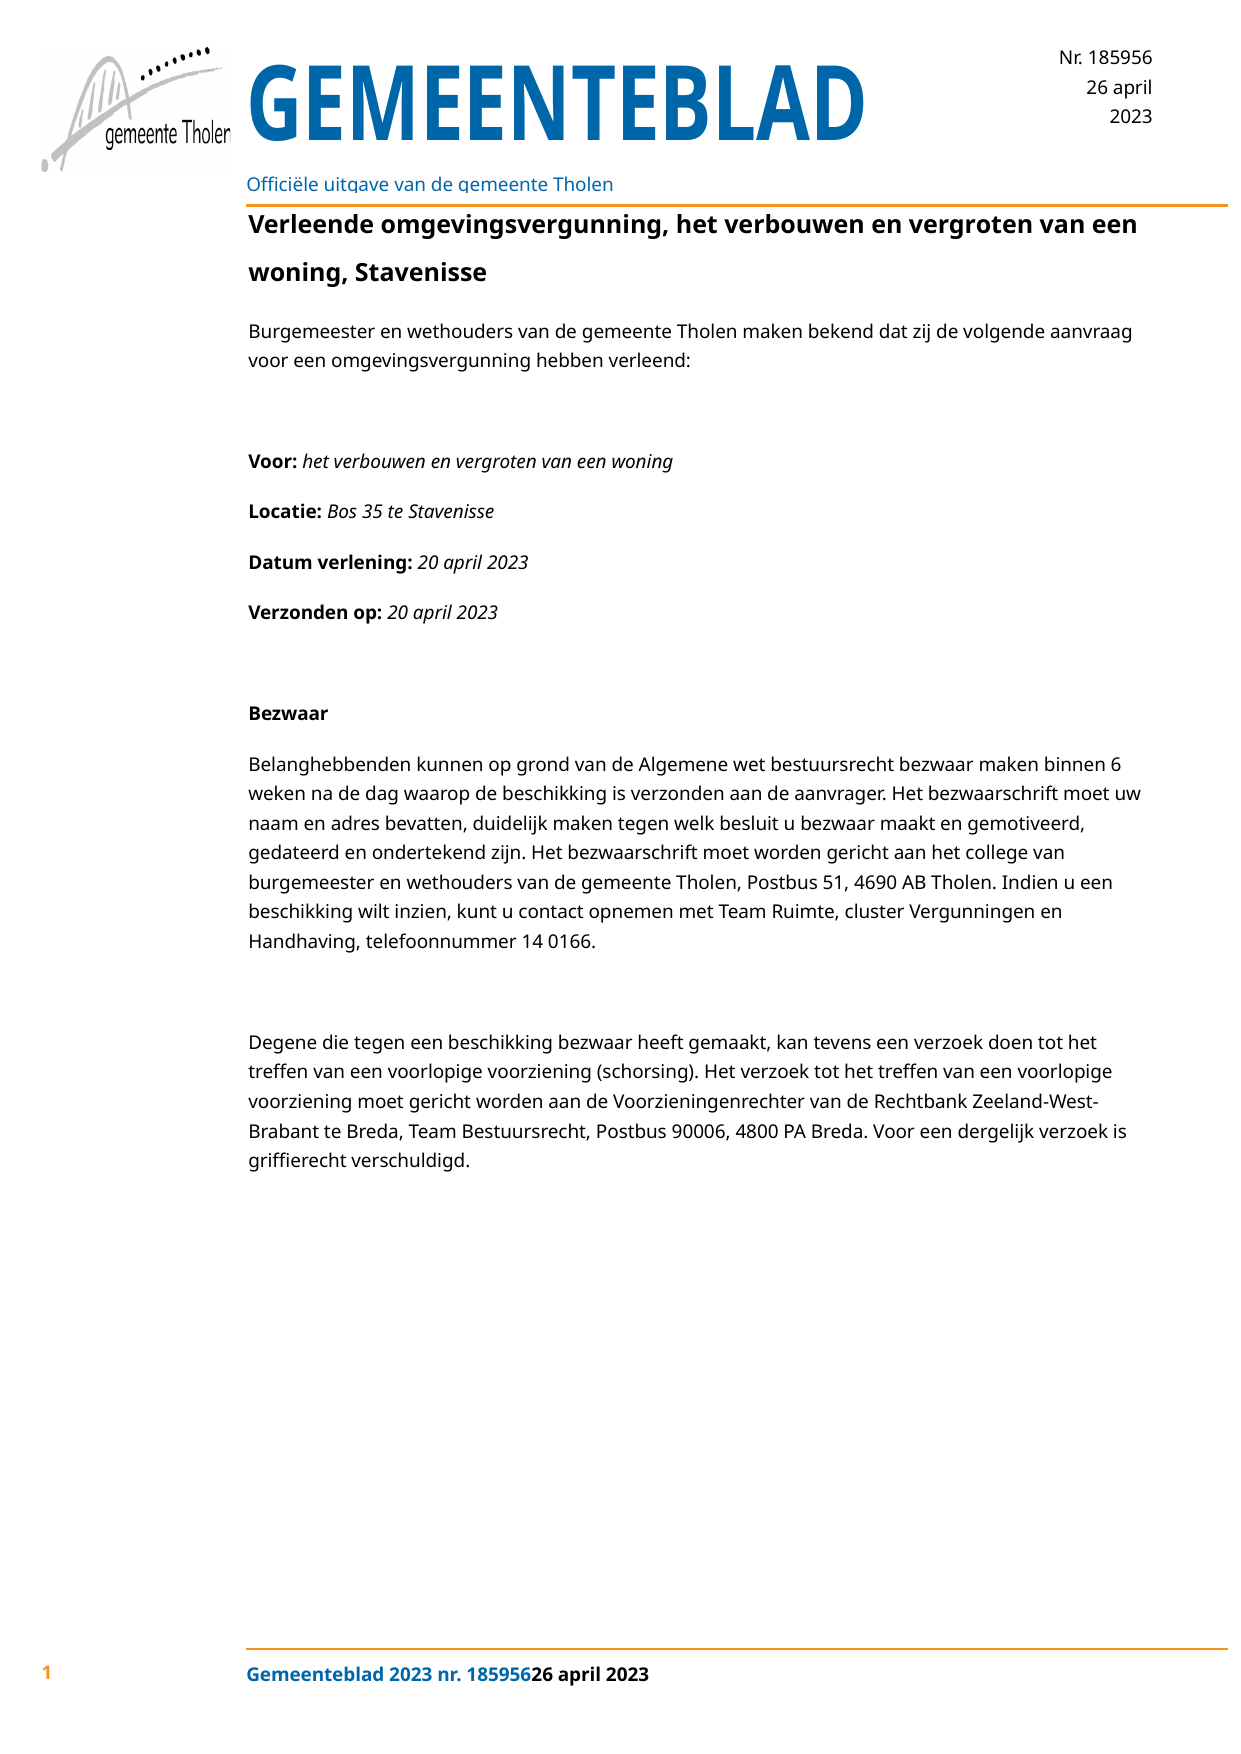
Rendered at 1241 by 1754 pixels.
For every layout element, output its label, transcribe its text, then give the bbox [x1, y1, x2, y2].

text Bezwaar [248, 700, 1152, 726]
text Datum verlening: 20 april 2023 [248, 549, 1152, 575]
text Degene die tegen een beschikking bezwaar heeft gemaakt, kan tevens een verzoek doen tot het treffen van een voorlopige voorziening (schorsing). Het verzoek tot het treffen van een voorlopige voorziening moet gericht worden aan de Voorzieningenrechter van de Rechtbank Zeeland-West-Brabant te Breda, Team Bestuursrecht, Postbus 90006, 4800 PA Breda. Voor een dergelijk verzoek is griffierecht verschuldigd. [248, 1029, 1152, 1173]
text Verleende omgevingsvergunning, het verbouwen en vergroten van een woning, Stavenisse [248, 207, 1152, 288]
text Verzonden op: 20 april 2023 [248, 599, 1152, 625]
text Voor: het verbouwen en vergroten van een woning [248, 448, 1152, 474]
text Belanghebbenden kunnen op grond van de Algemene wet bestuursrecht bezwaar maken binnen 6 weken na de dag waarop de beschikking is verzonden aan de aanvrager. Het bezwaarschrift moet uw naam en adres bevatten, duidelijk maken tegen welk besluit u bezwaar maakt en gemotiveerd, gedateerd en ondertekend zijn. Het bezwaarschrift moet worden gericht aan het college van burgemeester en wethouders van de gemeente Tholen, Postbus 51, 4690 AB Tholen. Indien u een beschikking wilt inzien, kunt u contact opnemen met Team Ruimte, cluster Vergunningen en Handhaving, telefoonnummer 14 0166. [248, 751, 1152, 954]
picture [41, 47, 231, 172]
text Burgemeester en wethouders van de gemeente Tholen maken bekend dat zij de volgende aanvraag voor een omgevingsvergunning hebben verleend: [248, 318, 1152, 373]
text Locatie: Bos 35 te Stavenisse [248, 499, 1152, 524]
